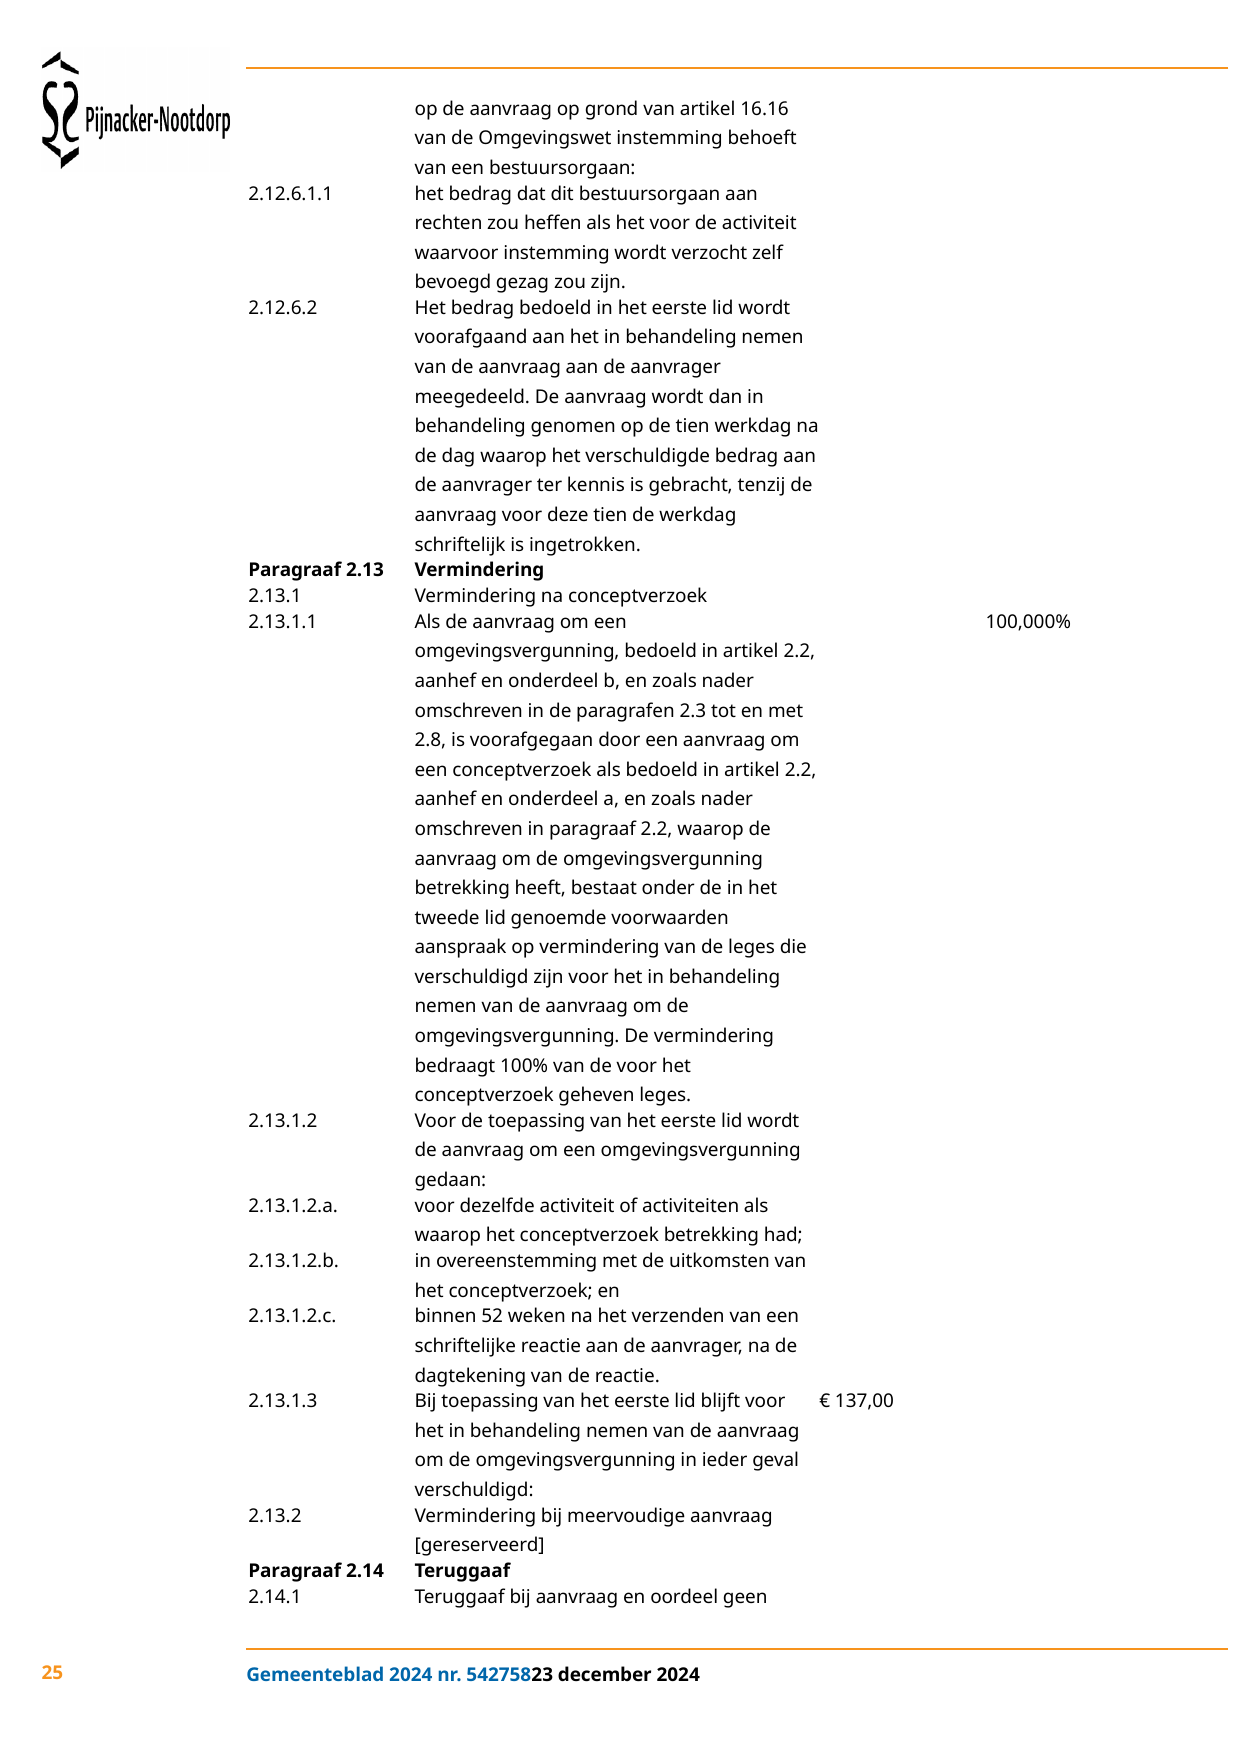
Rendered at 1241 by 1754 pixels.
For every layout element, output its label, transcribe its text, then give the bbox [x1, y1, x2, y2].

table_cell 100,000% [985, 608, 1152, 1107]
table_cell [985, 557, 1152, 582]
table_cell [985, 1557, 1152, 1583]
table_cell [985, 1583, 1152, 1609]
table_cell [819, 1502, 985, 1557]
table_cell [248, 95, 414, 180]
table_cell [985, 1107, 1152, 1192]
table_cell [819, 1247, 985, 1303]
table_cell Voor de toepassing van het eerste lid wordt de aanvraag om een omgevingsvergunning gedaan: [414, 1107, 819, 1192]
table_cell [819, 1583, 985, 1609]
table_cell [819, 294, 985, 557]
table_cell 2.13.1.1 [248, 608, 414, 1107]
table_cell 2.13.1.2 [248, 1107, 414, 1192]
table_cell Paragraaf 2.13 [248, 557, 414, 582]
table_cell Vermindering [414, 557, 819, 582]
table_cell in overeenstemming met de uitkomsten van het conceptverzoek; en [414, 1247, 819, 1303]
table_cell 2.14.1 [248, 1583, 414, 1609]
table_cell [985, 1303, 1152, 1387]
table_cell [985, 1388, 1152, 1502]
table_cell [985, 582, 1152, 608]
table_cell [819, 608, 985, 1107]
table_cell [819, 582, 985, 608]
picture [41, 47, 231, 172]
table_cell [819, 1107, 985, 1192]
table_cell 2.12.6.2 [248, 294, 414, 557]
table_cell [819, 180, 985, 294]
table_cell 2.13.1.3 [248, 1388, 414, 1502]
table_cell € 137,00 [819, 1388, 985, 1502]
table_cell [985, 1247, 1152, 1303]
table_cell 2.13.2 [248, 1502, 414, 1557]
table_cell 2.13.1.2.c. [248, 1303, 414, 1387]
table_cell [985, 1192, 1152, 1247]
table_cell [819, 1557, 985, 1583]
table_cell [985, 95, 1152, 180]
table_cell binnen 52 weken na het verzenden van een schriftelijke reactie aan de aanvrager, na de dagtekening van de reactie. [414, 1303, 819, 1387]
table_cell Vermindering na conceptverzoek [414, 582, 819, 608]
table_cell [985, 1502, 1152, 1557]
table_cell Het bedrag bedoeld in het eerste lid wordt voorafgaand aan het in behandeling nemen van de aanvraag aan de aanvrager meegedeeld. De aanvraag wordt dan in behandeling genomen op de tien werkdag na de dag waarop het verschuldigde bedrag aan de aanvrager ter kennis is gebracht, tenzij de aanvraag voor deze tien de werkdag schriftelijk is ingetrokken. [414, 294, 819, 557]
table_cell Vermindering bij meervoudige aanvraag [gereserveerd] [414, 1502, 819, 1557]
table_cell [819, 1192, 985, 1247]
table_cell op de aanvraag op grond van artikel 16.16 van de Omgevingswet instemming behoeft van een bestuursorgaan: [414, 95, 819, 180]
table_cell Bij toepassing van het eerste lid blijft voor het in behandeling nemen van de aanvraag om de omgevingsvergunning in ieder geval verschuldigd: [414, 1388, 819, 1502]
table_cell [985, 294, 1152, 557]
table_cell [819, 557, 985, 582]
table_cell 2.13.1.2.b. [248, 1247, 414, 1303]
table_cell Teruggaaf [414, 1557, 819, 1583]
table_cell 2.13.1 [248, 582, 414, 608]
table_cell 2.12.6.1.1 [248, 180, 414, 294]
table_cell [985, 180, 1152, 294]
table_cell Als de aanvraag om een omgevingsvergunning, bedoeld in artikel 2.2, aanhef en onderdeel b, en zoals nader omschreven in de paragrafen 2.3 tot en met 2.8, is voorafgegaan door een aanvraag om een conceptverzoek als bedoeld in artikel 2.2, aanhef en onderdeel a, en zoals nader omschreven in paragraaf 2.2, waarop de aanvraag om de omgevingsvergunning betrekking heeft, bestaat onder de in het tweede lid genoemde voorwaarden aanspraak op vermindering van de leges die verschuldigd zijn voor het in behandeling nemen van de aanvraag om de omgevingsvergunning. De vermindering bedraagt 100% van de voor het conceptverzoek geheven leges. [414, 608, 819, 1107]
table_cell 2.13.1.2.a. [248, 1192, 414, 1247]
table_cell [819, 95, 985, 180]
table_cell Teruggaaf bij aanvraag en oordeel geen [414, 1583, 819, 1609]
table_cell het bedrag dat dit bestuursorgaan aan rechten zou heffen als het voor de activiteit waarvoor instemming wordt verzocht zelf bevoegd gezag zou zijn. [414, 180, 819, 294]
table_cell voor dezelfde activiteit of activiteiten als waarop het conceptverzoek betrekking had; [414, 1192, 819, 1247]
table_cell [819, 1303, 985, 1387]
table_cell Paragraaf 2.14 [248, 1557, 414, 1583]
